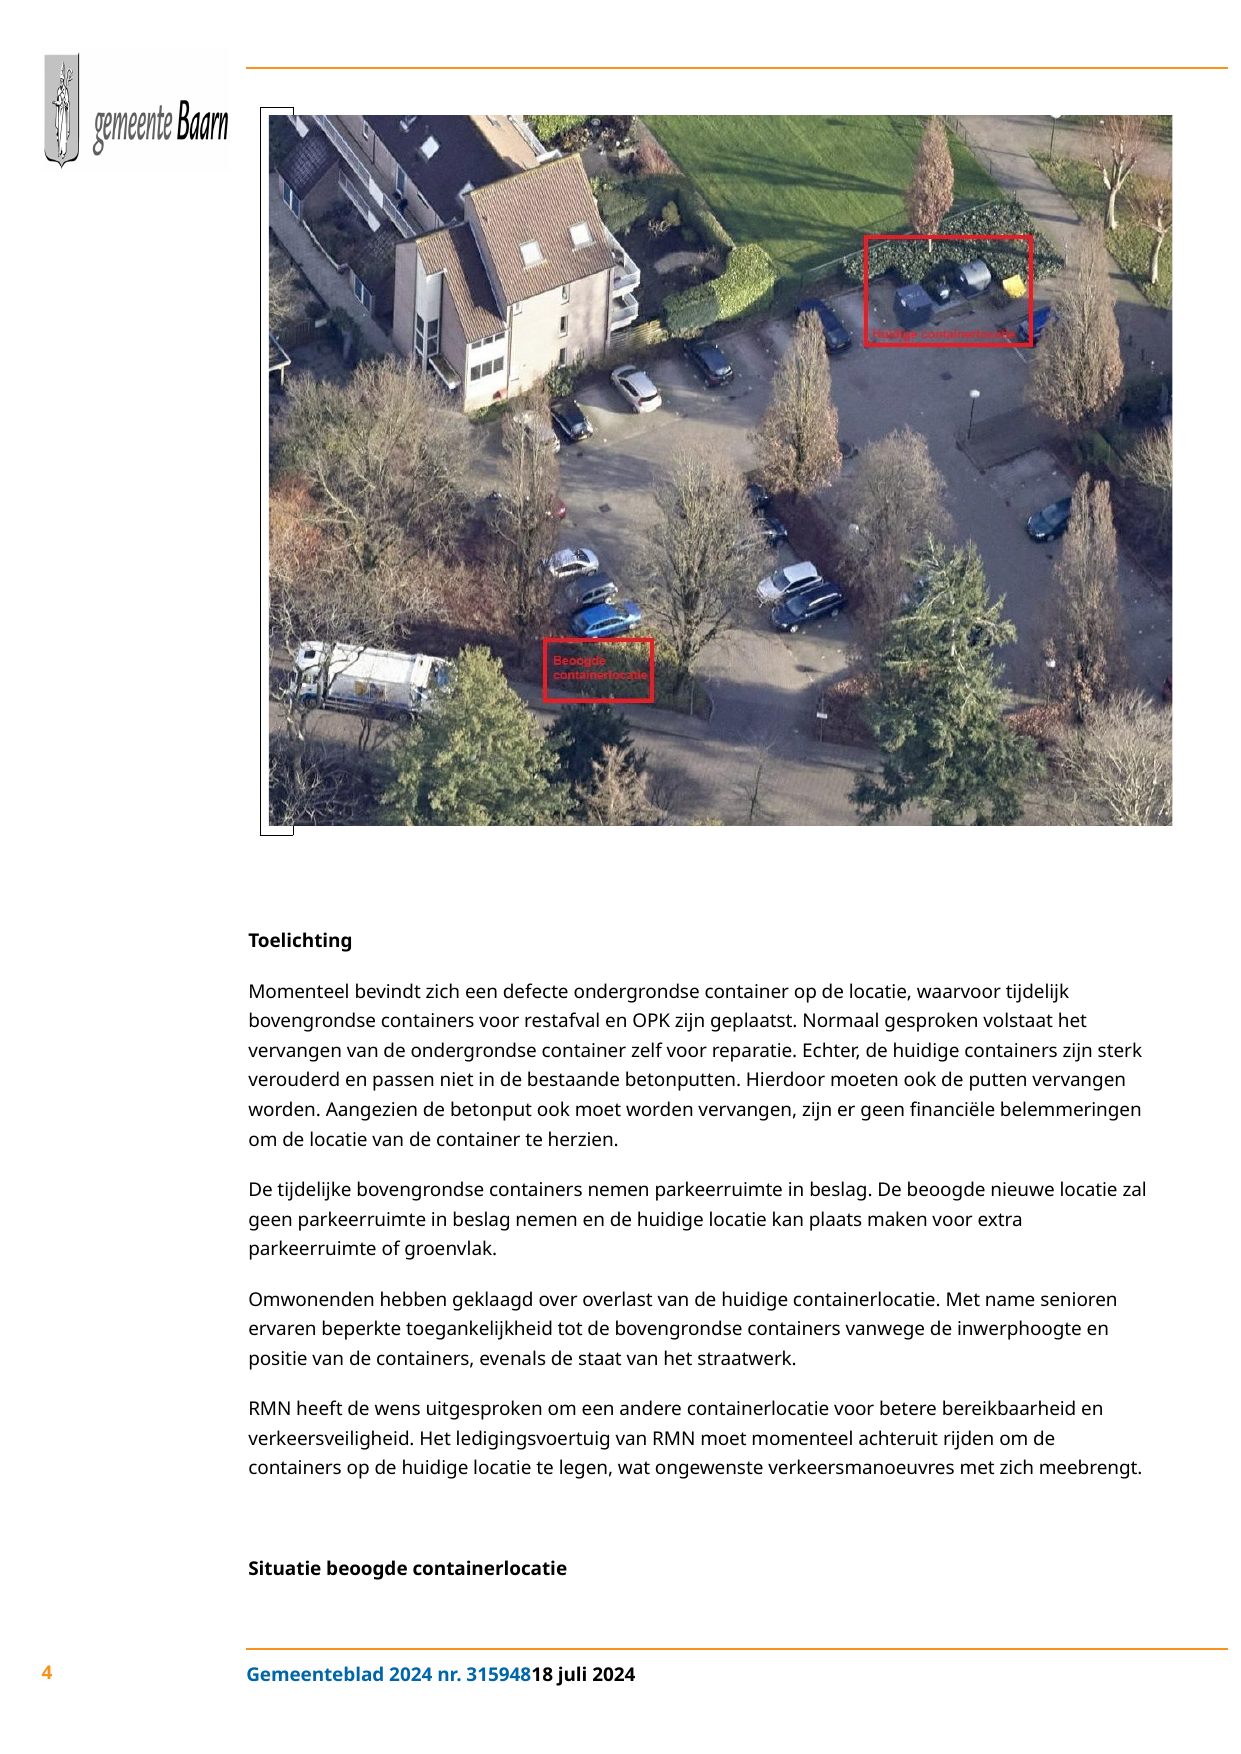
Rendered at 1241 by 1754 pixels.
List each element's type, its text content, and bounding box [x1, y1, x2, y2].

text Situatie beoogde containerlocatie [248, 1555, 1152, 1581]
text Momenteel bevindt zich een defecte ondergrondse container op de locatie, waarvoor tijdelijk bovengrondse containers voor restafval en OPK zijn geplaatst. Normaal gesproken volstaat het vervangen van de ondergrondse container zelf voor reparatie. Echter, de huidige containers zijn sterk verouderd en passen niet in de bestaande betonputten. Hierdoor moeten ook de putten vervangen worden. Aangezien de betonput ook moet worden vervangen, zijn er geen financiële belemmeringen om de locatie van de container te herzien. [248, 978, 1152, 1152]
text RMN heeft de wens uitgesproken om een andere containerlocatie voor betere bereikbaarheid en verkeersveiligheid. Het ledigingsvoertuig van RMN moet momenteel achteruit rijden om de containers op de huidige locatie te legen, wat ongewenste verkeersmanoeuvres met zich meebrengt. [248, 1395, 1152, 1480]
text De tijdelijke bovengrondse containers nemen parkeerruimte in beslag. De beoogde nieuwe locatie zal geen parkeerruimte in beslag nemen en de huidige locatie kan plaats maken voor extra parkeerruimte of groenvlak. [248, 1176, 1152, 1261]
text Omwonenden hebben geklaagd over overlast van de huidige containerlocatie. Met name senioren ervaren beperkte toegankelijkheid tot de bovengrondse containers vanwege de inwerphoogte en positie van de containers, evenals de staat van het straatwerk. [248, 1286, 1152, 1371]
text Toelichting [248, 927, 1152, 953]
picture [41, 47, 231, 172]
picture [268, 115, 1173, 826]
